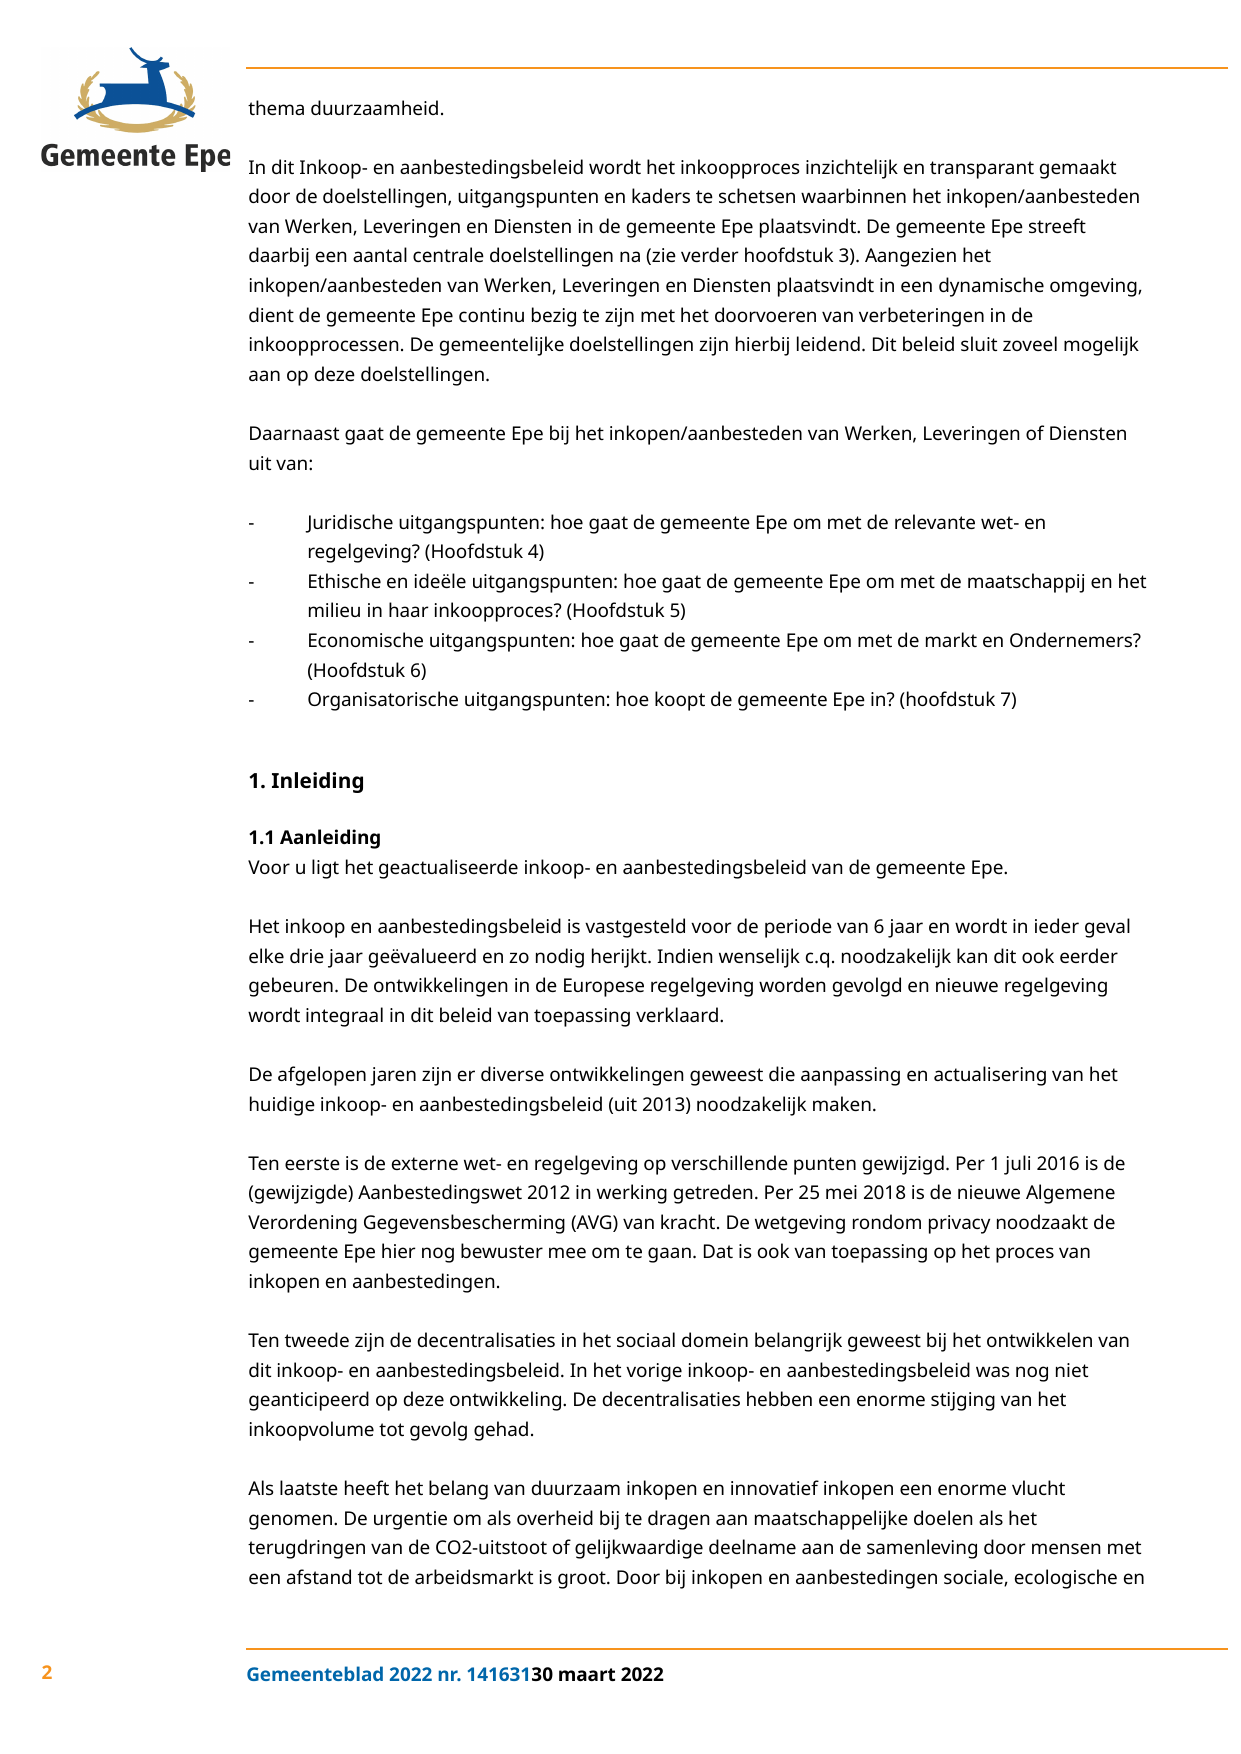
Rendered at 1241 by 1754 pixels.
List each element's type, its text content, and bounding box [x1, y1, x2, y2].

text De afgelopen jaren zijn er diverse ontwikkelingen geweest die aanpassing en actualisering van het huidige inkoop- en aanbestedingsbeleid (uit 2013) noodzakelijk maken. [248, 1061, 1152, 1116]
text Voor u ligt het geactualiseerde inkoop- en aanbestedingsbeleid van de gemeente Epe. [248, 854, 1152, 880]
text Ten eerste is de externe wet- en regelgeving op verschillende punten gewijzigd. Per 1 juli 2016 is de (gewijzigde) Aanbestedingswet 2012 in werking getreden. Per 25 mei 2018 is de nieuwe Algemene Verordening Gegevensbescherming (AVG) van kracht. De wetgeving rondom privacy noodzaakt de gemeente Epe hier nog bewuster mee om te gaan. Dat is ook van toepassing op het proces van inkopen en aanbestedingen. [248, 1150, 1152, 1294]
text thema duurzaamheid. [248, 95, 1152, 121]
text Ten tweede zijn de decentralisaties in het sociaal domein belangrijk geweest bij het ontwikkelen van dit inkoop- en aanbestedingsbeleid. In het vorige inkoop- en aanbestedingsbeleid was nog niet geanticipeerd op deze ontwikkeling. De decentralisaties hebben een enorme stijging van het inkoopvolume tot gevolg gehad. [248, 1327, 1152, 1442]
list Ethische en ideële uitgangspunten: hoe gaat de gemeente Epe om met de maatschappij en het milieu in haar inkoopproces? (Hoofdstuk 5) [248, 568, 1152, 623]
list Organisatorische uitgangspunten: hoe koopt de gemeente Epe in? (hoofdstuk 7) [248, 686, 1152, 712]
text 1.1 Aanleiding [248, 824, 1152, 850]
text Daarnaast gaat de gemeente Epe bij het inkopen/aanbesteden van Werken, Leveringen of Diensten uit van: [248, 420, 1152, 476]
text 1. Inleiding [248, 766, 1152, 795]
list Juridische uitgangspunten: hoe gaat de gemeente Epe om met de relevante wet- en regelgeving? (Hoofdstuk 4) [248, 509, 1152, 564]
list Economische uitgangspunten: hoe gaat de gemeente Epe om met de markt en Ondernemers? (Hoofdstuk 6) [248, 627, 1152, 683]
text Het inkoop en aanbestedingsbeleid is vastgesteld voor de periode van 6 jaar en wordt in ieder geval elke drie jaar geëvalueerd en zo nodig herijkt. Indien wenselijk c.q. noodzakelijk kan dit ook eerder gebeuren. De ontwikkelingen in de Europese regelgeving worden gevolgd en nieuwe regelgeving wordt integraal in dit beleid van toepassing verklaard. [248, 913, 1152, 1028]
text Als laatste heeft het belang van duurzaam inkopen en innovatief inkopen een enorme vlucht genomen. De urgentie om als overheid bij te dragen aan maatschappelijke doelen als het terugdringen van de CO2-uitstoot of gelijkwaardige deelname aan de samenleving door mensen met een afstand tot de arbeidsmarkt is groot. Door bij inkopen en aanbestedingen sociale, ecologische en [248, 1475, 1152, 1590]
picture [41, 47, 231, 172]
text In dit Inkoop- en aanbestedingsbeleid wordt het inkoopproces inzichtelijk en transparant gemaakt door de doelstellingen, uitgangspunten en kaders te schetsen waarbinnen het inkopen/aanbesteden van Werken, Leveringen en Diensten in de gemeente Epe plaatsvindt. De gemeente Epe streeft daarbij een aantal centrale doelstellingen na (zie verder hoofdstuk 3). Aangezien het inkopen/aanbesteden van Werken, Leveringen en Diensten plaatsvindt in een dynamische omgeving, dient de gemeente Epe continu bezig te zijn met het doorvoeren van verbeteringen in de inkoopprocessen. De gemeentelijke doelstellingen zijn hierbij leidend. Dit beleid sluit zoveel mogelijk aan op deze doelstellingen. [248, 154, 1152, 387]
